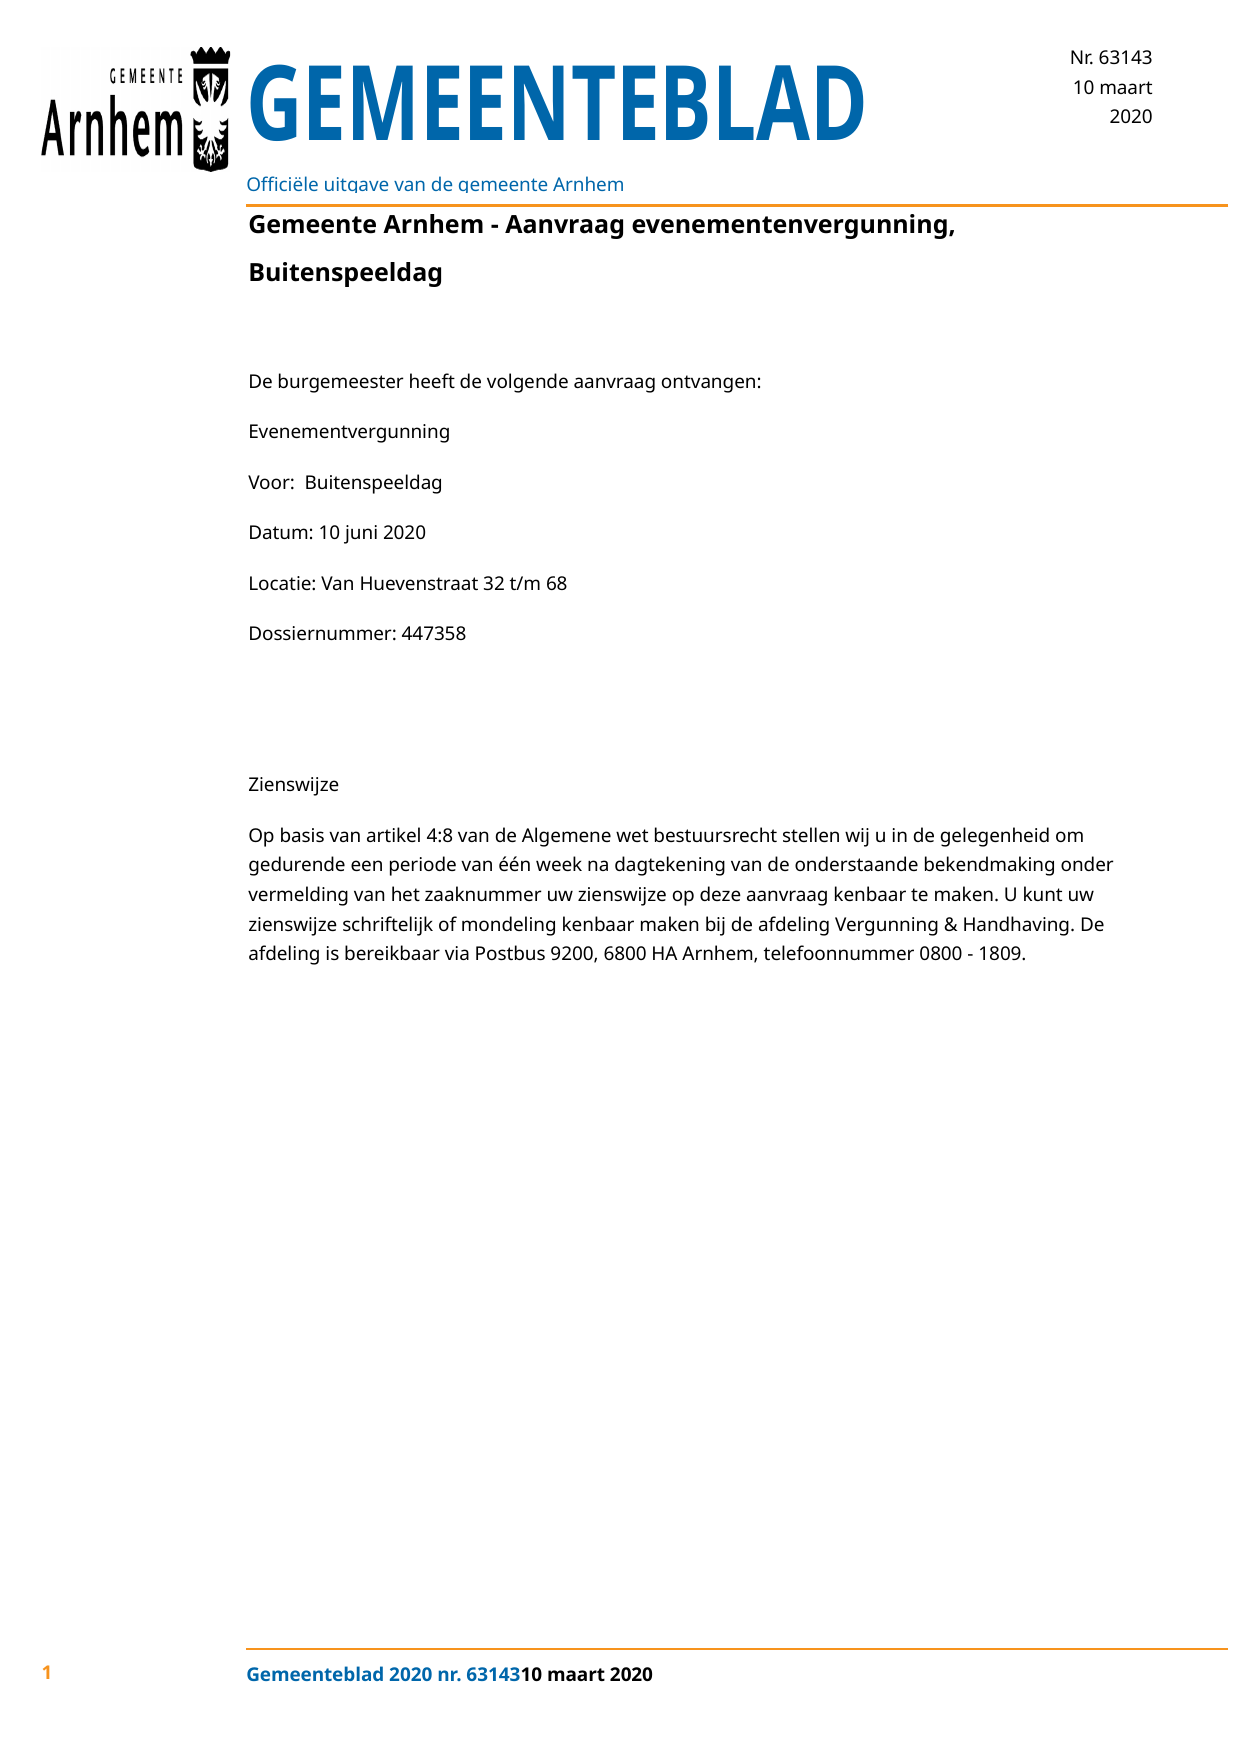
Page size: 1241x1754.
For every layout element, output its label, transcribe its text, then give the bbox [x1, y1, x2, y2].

text Dossiernummer: 447358 [248, 620, 1152, 646]
text Locatie: Van Huevenstraat 32 t/m 68 [248, 570, 1152, 596]
text Datum: 10 juni 2020 [248, 519, 1152, 545]
picture [41, 47, 231, 172]
text Evenementvergunning [248, 419, 1152, 444]
text Zienswijze [248, 772, 1152, 797]
text Op basis van artikel 4:8 van de Algemene wet bestuursrecht stellen wij u in de gelegenheid om gedurende een periode van één week na dagtekening van de onderstaande bekendmaking onder vermelding van het zaaknummer uw zienswijze op deze aanvraag kenbaar te maken. U kunt uw zienswijze schriftelijk of mondeling kenbaar maken bij de afdeling Vergunning & Handhaving. De afdeling is bereikbaar via Postbus 9200, 6800 HA Arnhem, telefoonnummer 0800 - 1809. [248, 822, 1152, 966]
text Voor: Buitenspeeldag [248, 469, 1152, 495]
text De burgemeester heeft de volgende aanvraag ontvangen: [248, 368, 1152, 394]
text Gemeente Arnhem - Aanvraag evenementenvergunning, Buitenspeeldag [248, 207, 1152, 288]
